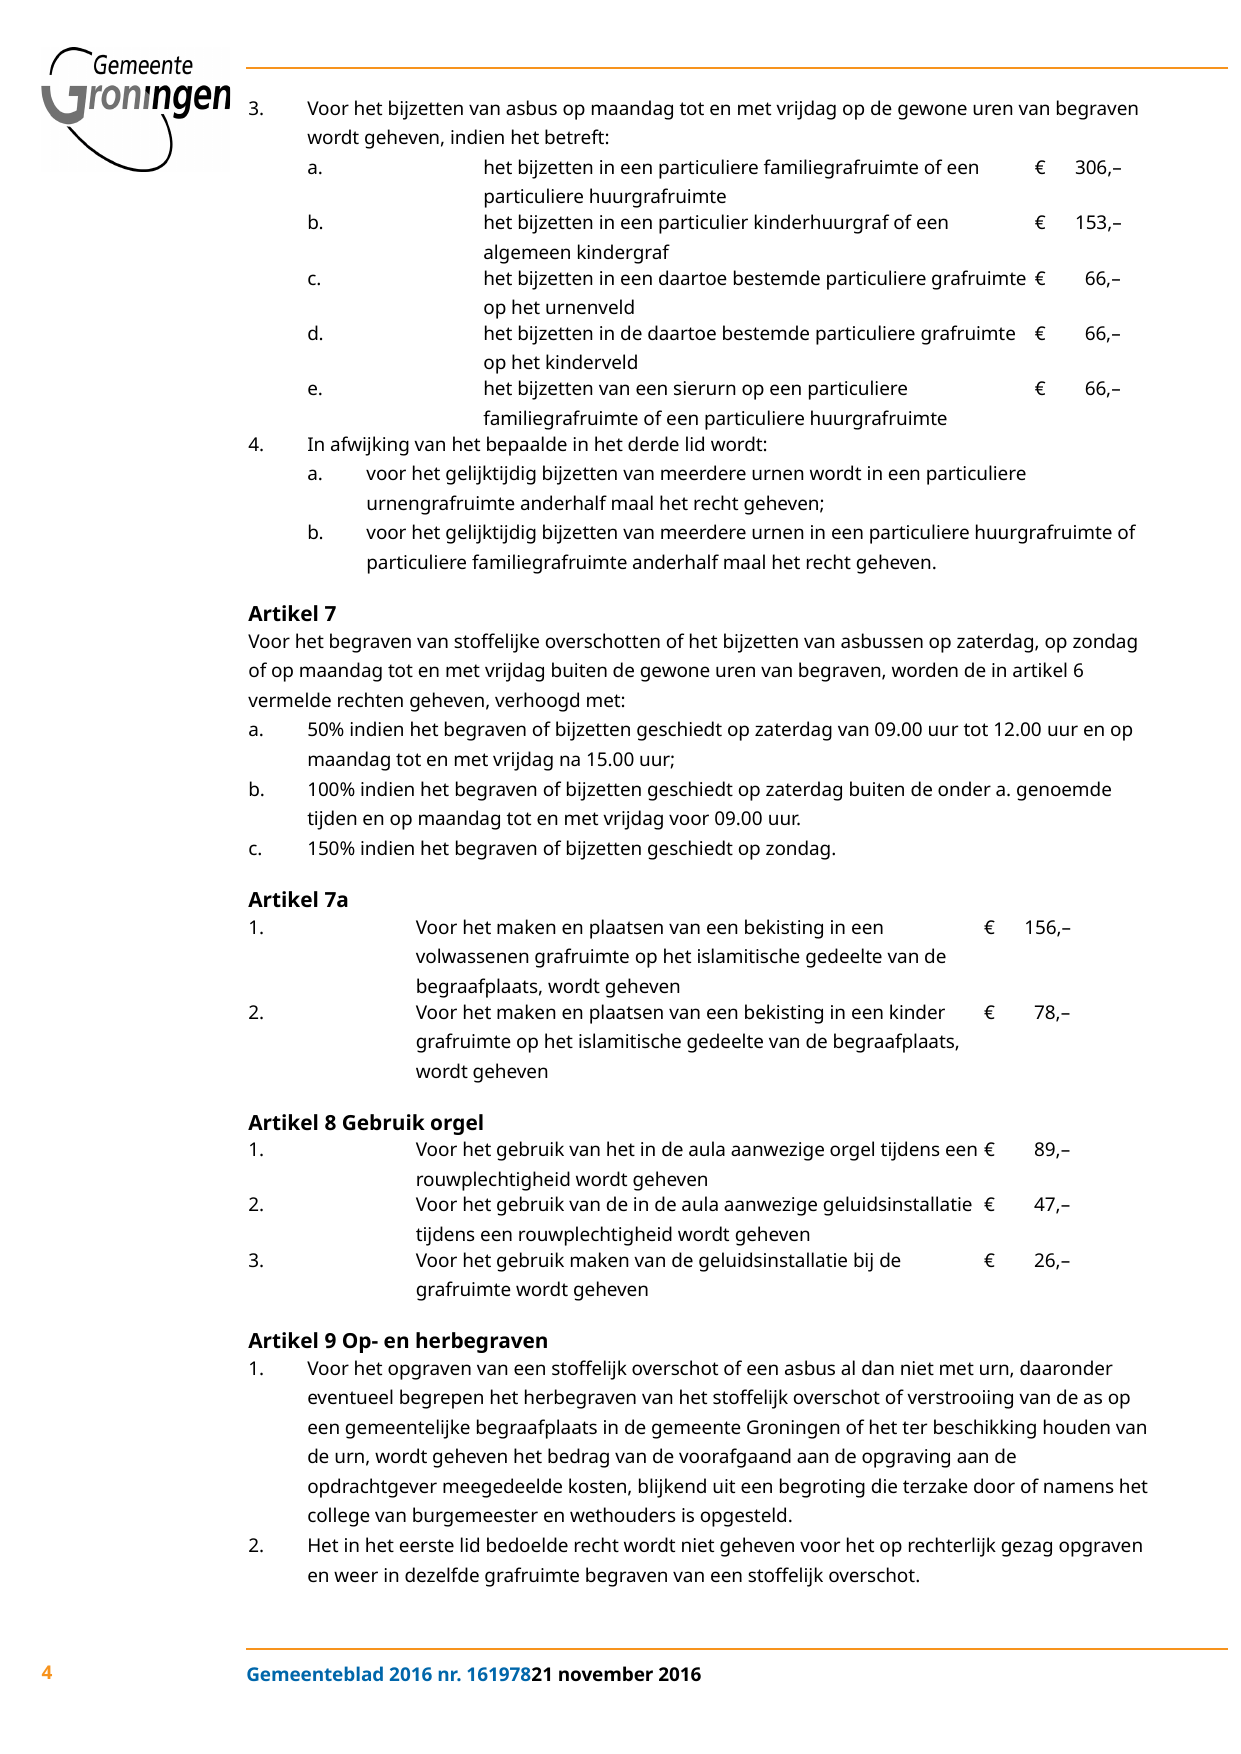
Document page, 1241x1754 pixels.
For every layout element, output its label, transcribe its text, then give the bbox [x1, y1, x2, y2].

list voor het gelijktijdig bijzetten van meerdere urnen in een particuliere huurgrafruimte of particuliere familiegrafruimte anderhalf maal het recht geheven. [307, 519, 1152, 575]
list voor het gelijktijdig bijzetten van meerdere urnen wordt in een particuliere urnengrafruimte anderhalf maal het recht geheven; [307, 460, 1152, 516]
table_cell 3. [248, 1247, 416, 1302]
list 100% indien het begraven of bijzetten geschiedt op zaterdag buiten de onder a. genoemde tijden en op maandag tot en met vrijdag voor 09.00 uur. [248, 776, 1152, 831]
table_cell € 78,– [984, 999, 1152, 1084]
table_cell Voor het maken en plaatsen van een bekisting in een kinder grafruimte op het islamitische gedeelte van de begraafplaats, wordt geheven [416, 999, 984, 1084]
text Artikel 7 [248, 599, 1152, 628]
table_header het bijzetten in een particuliere familiegrafruimte of een particuliere huurgrafruimte [483, 154, 1034, 209]
table_header a. [307, 154, 483, 209]
text Voor het begraven van stoffelijke overschotten of het bijzetten van asbussen op zaterdag, op zondag of op maandag tot en met vrijdag buiten de gewone uren van begraven, worden de in artikel 6 vermelde rechten geheven, verhoogd met: [248, 628, 1152, 713]
table_header € 156,– [984, 914, 1152, 999]
table_cell het bijzetten van een sierurn op een particuliere familiegrafruimte of een particuliere huurgrafruimte [483, 375, 1034, 431]
table_header € 89,– [984, 1136, 1152, 1192]
list 50% indien het begraven of bijzetten geschiedt op zaterdag van 09.00 uur tot 12.00 uur en op maandag tot en met vrijdag na 15.00 uur; [248, 717, 1152, 772]
table_cell € 153,– [1035, 209, 1211, 265]
list Voor het opgraven van een stoffelijk overschot of een asbus al dan niet met urn, daaronder eventueel begrepen het herbegraven van het stoffelijk overschot of verstrooiing van de as op een gemeentelijke begraafplaats in de gemeente Groningen of het ter beschikking houden van de urn, wordt geheven het bedrag van de voorafgaand aan de opgraving aan de opdrachtgever meegedeelde kosten, blijkend uit een begroting die terzake door of namens het college van burgemeester en wethouders is opgesteld. [248, 1355, 1152, 1528]
list 150% indien het begraven of bijzetten geschiedt op zondag. [248, 835, 1152, 861]
list Het in het eerste lid bedoelde recht wordt niet geheven voor het op rechterlijk gezag opgraven en weer in dezelfde grafruimte begraven van een stoffelijk overschot. [248, 1532, 1152, 1588]
table_cell b. [307, 209, 483, 265]
table_cell Voor het gebruik maken van de geluidsinstallatie bij de grafruimte wordt geheven [416, 1247, 984, 1302]
table_cell € 47,– [984, 1192, 1152, 1247]
table_cell Voor het gebruik van de in de aula aanwezige geluidsinstallatie tijdens een rouwplechtigheid wordt geheven [416, 1192, 984, 1247]
text Artikel 7a [248, 885, 1152, 914]
table_cell e. [307, 375, 483, 431]
text Artikel 8 Gebruik orgel [248, 1108, 1152, 1136]
table_cell € 66,– [1035, 375, 1211, 431]
picture [41, 47, 231, 172]
table_cell het bijzetten in een daartoe bestemde particuliere grafruimte op het urnenveld [483, 265, 1034, 320]
list In afwijking van het bepaalde in het derde lid wordt: [248, 431, 1152, 456]
table_header 1. [248, 1136, 416, 1192]
table_cell € 66,– [1035, 320, 1211, 375]
table_cell het bijzetten in een particulier kinderhuurgraf of een algemeen kindergraf [483, 209, 1034, 265]
table_cell c. [307, 265, 483, 320]
table_header € 306,– [1035, 154, 1211, 209]
table_cell € 26,– [984, 1247, 1152, 1302]
table_cell d. [307, 320, 483, 375]
table_cell € 66,– [1035, 265, 1211, 320]
list Voor het bijzetten van asbus op maandag tot en met vrijdag op de gewone uren van begraven wordt geheven, indien het betreft: [248, 95, 1152, 150]
table_cell het bijzetten in de daartoe bestemde particuliere grafruimte op het kinderveld [483, 320, 1034, 375]
table_cell 2. [248, 999, 416, 1084]
table_cell 2. [248, 1192, 416, 1247]
table_header Voor het maken en plaatsen van een bekisting in een volwassenen grafruimte op het islamitische gedeelte van de begraafplaats, wordt geheven [416, 914, 984, 999]
text Artikel 9 Op- en herbegraven [248, 1326, 1152, 1355]
table_header 1. [248, 914, 416, 999]
table_header Voor het gebruik van het in de aula aanwezige orgel tijdens een rouwplechtigheid wordt geheven [416, 1136, 984, 1192]
